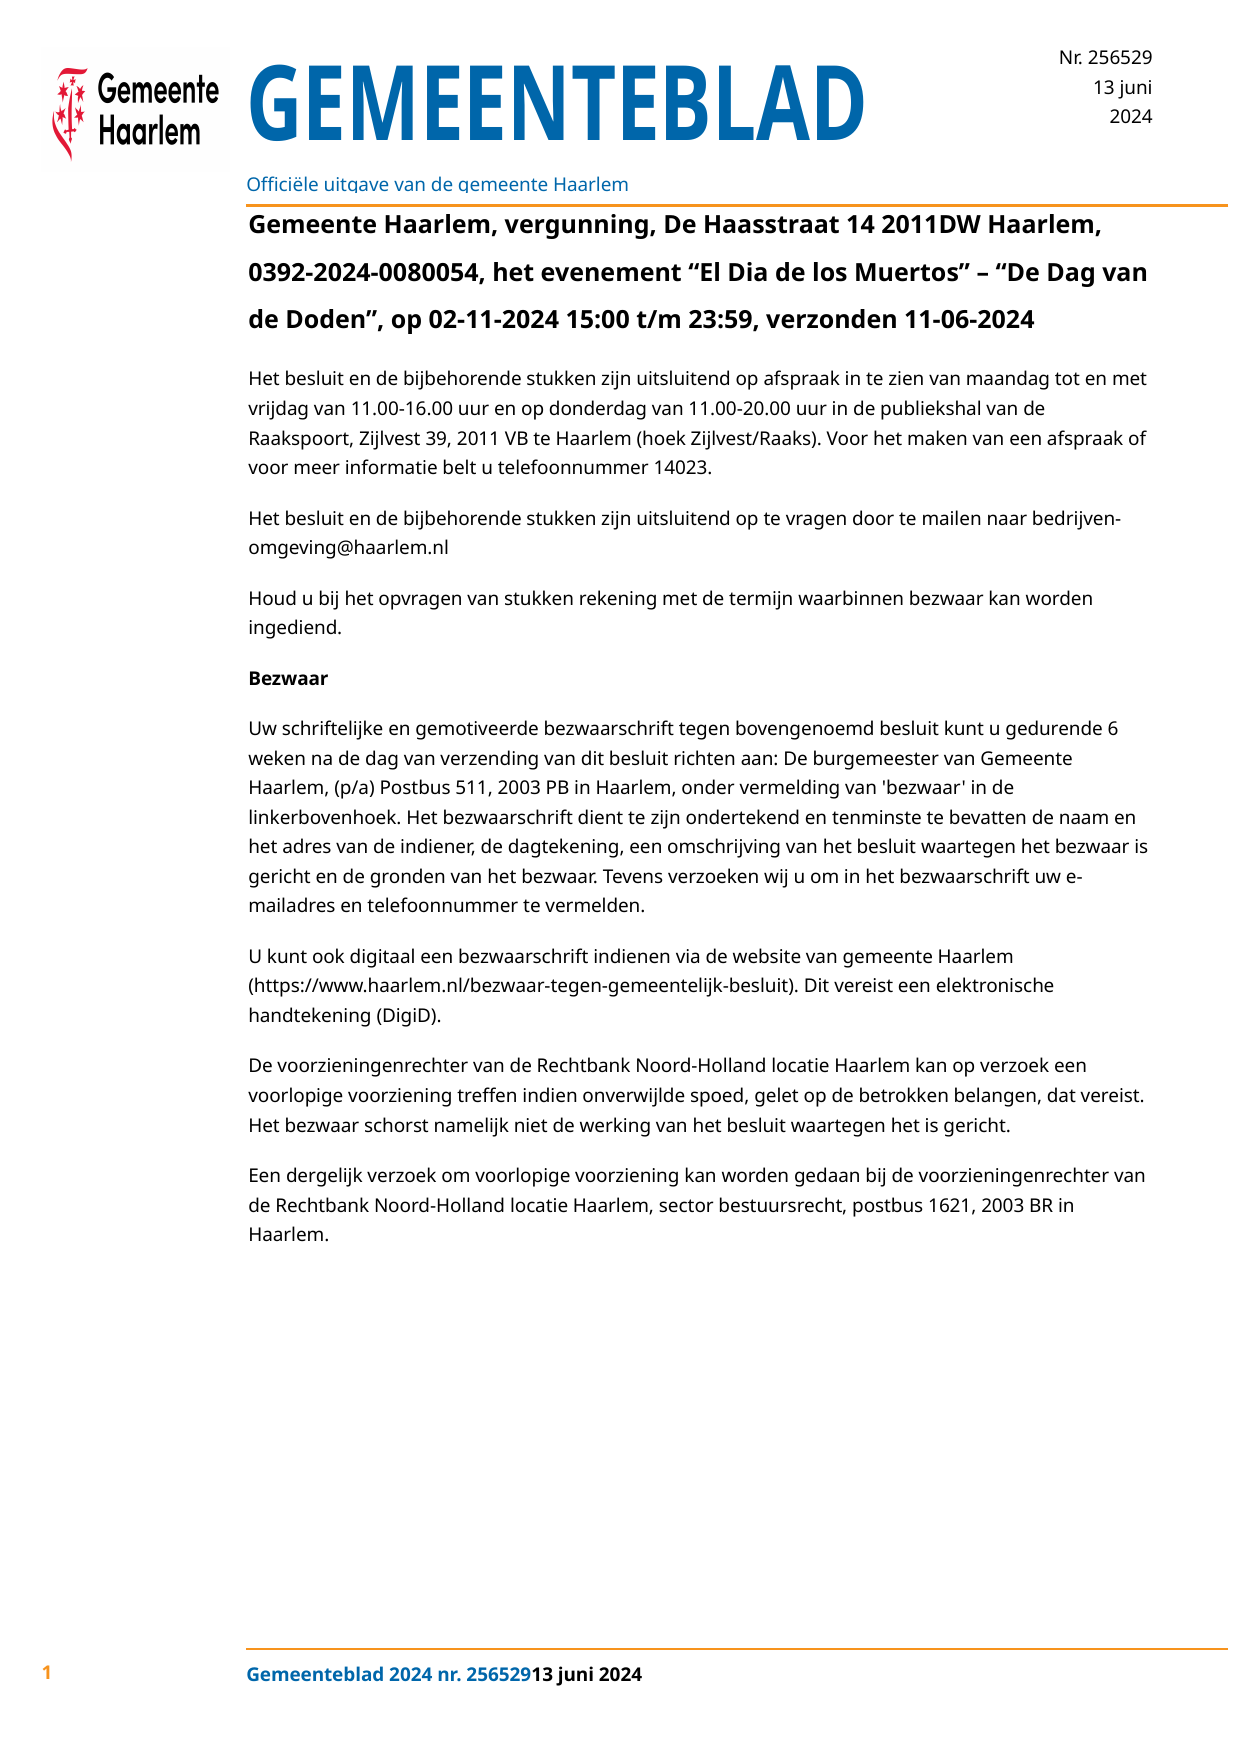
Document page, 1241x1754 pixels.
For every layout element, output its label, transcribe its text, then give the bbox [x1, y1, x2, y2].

text Een dergelijk verzoek om voorlopige voorziening kan worden gedaan bij de voorzieningenrechter van de Rechtbank Noord-Holland locatie Haarlem, sector bestuursrecht, postbus 1621, 2003 BR in Haarlem. [248, 1162, 1152, 1247]
text Het besluit en de bijbehorende stukken zijn uitsluitend op afspraak in te zien van maandag tot en met vrijdag van 11.00-16.00 uur en op donderdag van 11.00-20.00 uur in de publiekshal van de Raakspoort, Zijlvest 39, 2011 VB te Haarlem (hoek Zijlvest/Raaks). Voor het maken van een afspraak of voor meer informatie belt u telefoonnummer 14023. [248, 366, 1152, 480]
text Het besluit en de bijbehorende stukken zijn uitsluitend op te vragen door te mailen naar bedrijven-omgeving@haarlem.nl [248, 505, 1152, 560]
text Gemeente Haarlem, vergunning, De Haasstraat 14 2011DW Haarlem, 0392-2024-0080054, het evenement “El Dia de los Muertos” – “De Dag van de Doden”, op 02-11-2024 15:00 t/m 23:59, verzonden 11-06-2024 [248, 207, 1152, 336]
text Uw schriftelijke en gemotiveerde bezwaarschrift tegen bovengenoemd besluit kunt u gedurende 6 weken na de dag van verzending van dit besluit richten aan: De burgemeester van Gemeente Haarlem, (p/a) Postbus 511, 2003 PB in Haarlem, onder vermelding van 'bezwaar' in de linkerbovenhoek. Het bezwaarschrift dient te zijn ondertekend en tenminste te bevatten de naam en het adres van de indiener, de dagtekening, een omschrijving van het besluit waartegen het bezwaar is gericht en de gronden van het bezwaar. Tevens verzoeken wij u om in het bezwaarschrift uw e-mailadres en telefoonnummer te vermelden. [248, 715, 1152, 918]
text U kunt ook digitaal een bezwaarschrift indienen via de website van gemeente Haarlem (https://www.haarlem.nl/bezwaar-tegen-gemeentelijk-besluit). Dit vereist een elektronische handtekening (DigiD). [248, 943, 1152, 1028]
text Bezwaar [248, 665, 1152, 690]
picture [41, 47, 231, 172]
text De voorzieningenrechter van de Rechtbank Noord-Holland locatie Haarlem kan op verzoek een voorlopige voorziening treffen indien onverwijlde spoed, gelet op de betrokken belangen, dat vereist. Het bezwaar schorst namelijk niet de werking van het besluit waartegen het is gericht. [248, 1053, 1152, 1137]
text Houd u bij het opvragen van stukken rekening met de termijn waarbinnen bezwaar kan worden ingediend. [248, 585, 1152, 640]
